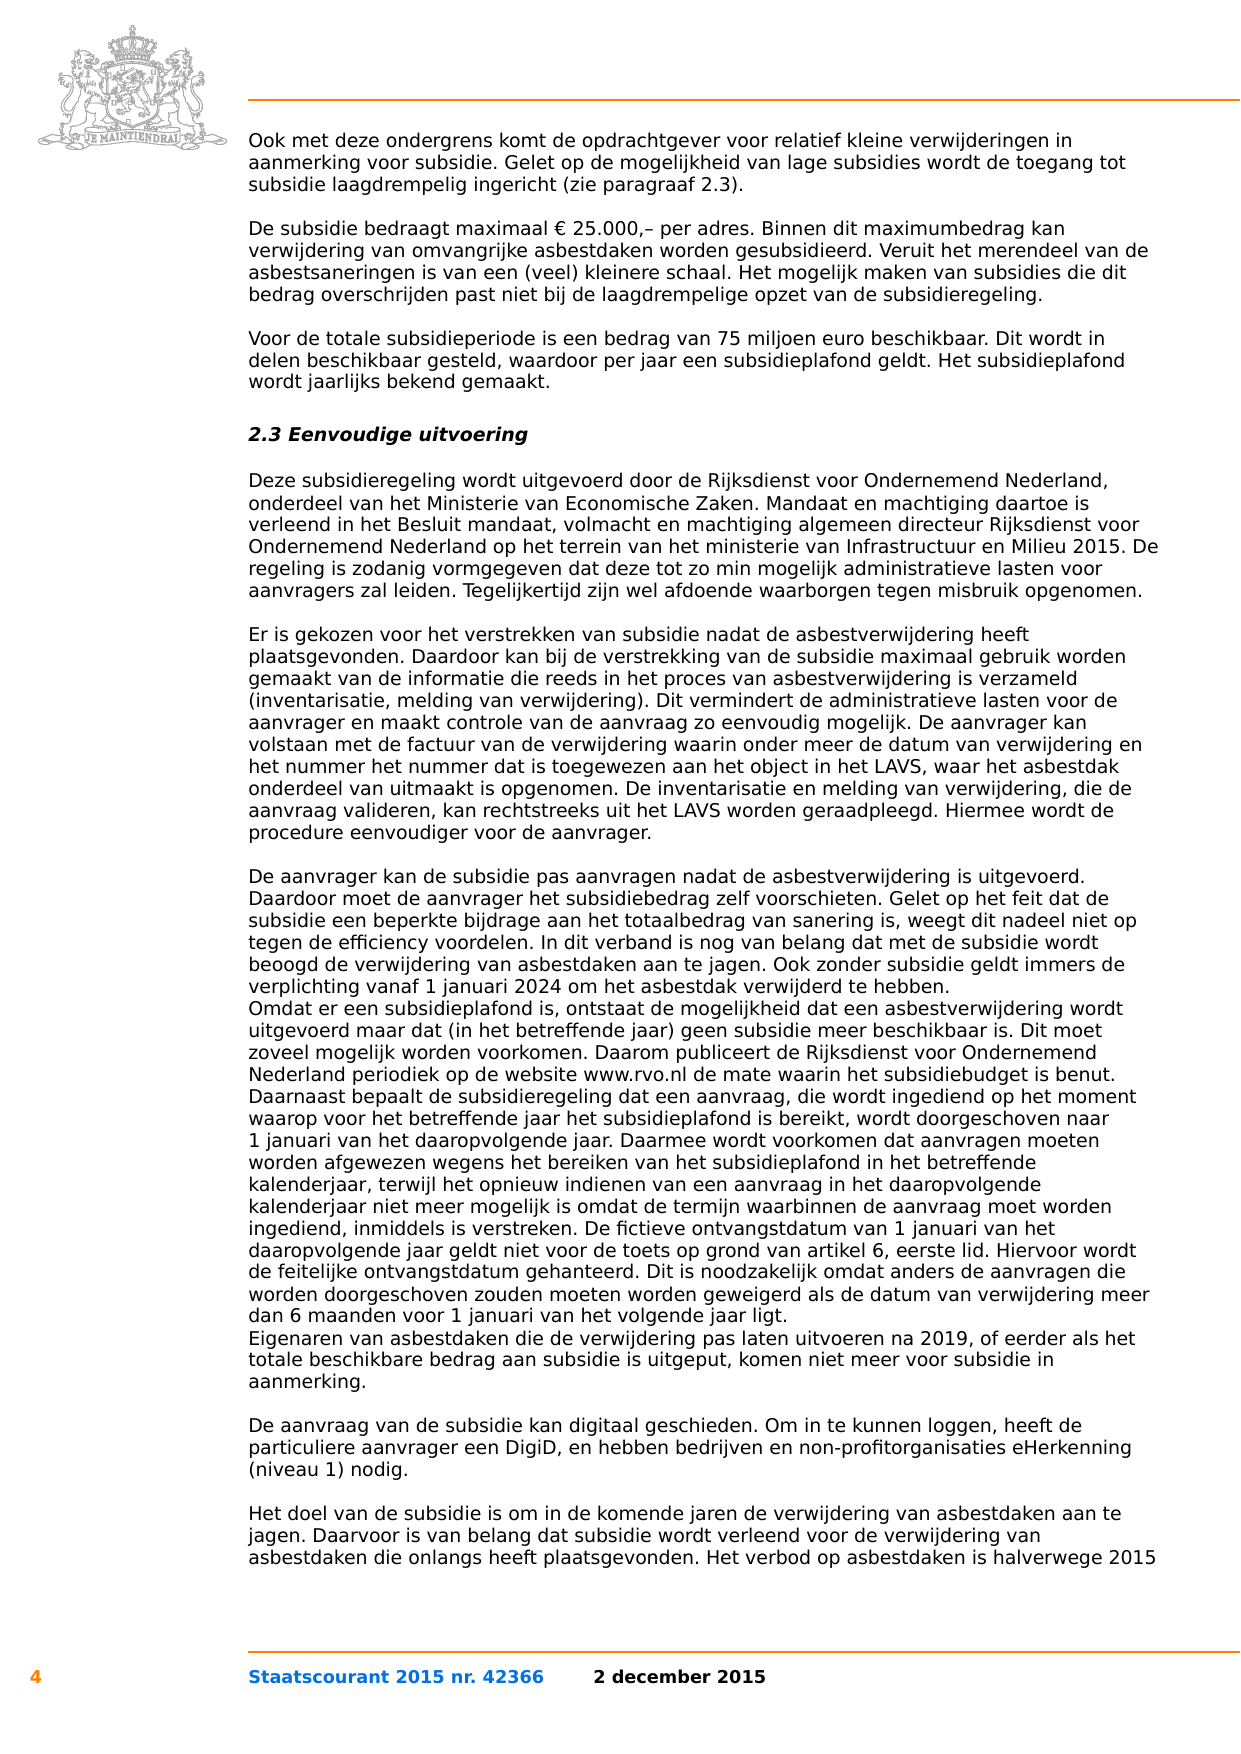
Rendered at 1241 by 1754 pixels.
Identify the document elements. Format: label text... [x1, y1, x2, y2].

text De aanvraag van de subsidie kan digitaal geschieden. Om in te kunnen loggen, heeft de particuliere aanvrager een DigiD, en hebben bedrijven en non-profitorganisaties eHerkenning (niveau 1) nodig. [248, 1415, 1163, 1481]
subtitle 2.3 Eenvoudige uitvoering [248, 423, 1163, 445]
text Ook met deze ondergrens komt de opdrachtgever voor relatief kleine verwijderingen in aanmerking voor subsidie. Gelet op de mogelijkheid van lage subsidies wordt de toegang tot subsidie laagdrempelig ingericht (zie paragraaf 2.3). [248, 130, 1163, 196]
text Deze subsidieregeling wordt uitgevoerd door de Rijksdienst voor Ondernemend Nederland, onderdeel van het Ministerie van Economische Zaken. Mandaat en machtiging daartoe is verleend in het Besluit mandaat, volmacht en machtiging algemeen directeur Rijksdienst voor Ondernemend Nederland op het terrein van het ministerie van Infrastructuur en Milieu 2015. De regeling is zodanig vormgegeven dat deze tot zo min mogelijk administratieve lasten voor aanvragers zal leiden. Tegelijkertijd zijn wel afdoende waarborgen tegen misbruik opgenomen. [248, 470, 1163, 602]
text De subsidie bedraagt maximaal € 25.000,– per adres. Binnen dit maximumbedrag kan verwijdering van omvangrijke asbestdaken worden gesubsidieerd. Veruit het merendeel van de asbestsaneringen is van een (veel) kleinere schaal. Het mogelijk maken van subsidies die dit bedrag overschrijden past niet bij de laagdrempelige opzet van de subsidieregeling. [248, 218, 1163, 306]
text Er is gekozen voor het verstrekken van subsidie nadat de asbestverwijdering heeft plaatsgevonden. Daardoor kan bij de verstrekking van de subsidie maximaal gebruik worden gemaakt van de informatie die reeds in het proces van asbestverwijdering is verzameld (inventarisatie, melding van verwijdering). Dit vermindert de administratieve lasten voor de aanvrager en maakt controle van de aanvraag zo eenvoudig mogelijk. De aanvrager kan volstaan met de factuur van de verwijdering waarin onder meer de datum van verwijdering en het nummer het nummer dat is toegewezen aan het object in het LAVS, waar het asbestdak onderdeel van uitmaakt is opgenomen. De inventarisatie en melding van verwijdering, die de aanvraag valideren, kan rechtstreeks uit het LAVS worden geraadpleegd. Hiermee wordt de procedure eenvoudiger voor de aanvrager. [248, 624, 1163, 844]
text De aanvrager kan de subsidie pas aanvragen nadat de asbestverwijdering is uitgevoerd. Daardoor moet de aanvrager het subsidiebedrag zelf voorschieten. Gelet op het feit dat de subsidie een beperkte bijdrage aan het totaalbedrag van sanering is, weegt dit nadeel niet op tegen de efficiency voordelen. In dit verband is nog van belang dat met de subsidie wordt beoogd de verwijdering van asbestdaken aan te jagen. Ook zonder subsidie geldt immers de verplichting vanaf 1 januari 2024 om het asbestdak verwijderd te hebben. [248, 866, 1163, 998]
text Het doel van de subsidie is om in de komende jaren de verwijdering van asbestdaken aan te jagen. Daarvoor is van belang dat subsidie wordt verleend voor de verwijdering van asbestdaken die onlangs heeft plaatsgevonden. Het verbod op asbestdaken is halverwege 2015 [248, 1503, 1163, 1569]
text Eigenaren van asbestdaken die de verwijdering pas laten uitvoeren na 2019, of eerder als het totale beschikbare bedrag aan subsidie is uitgeput, komen niet meer voor subsidie in aanmerking. [248, 1327, 1163, 1393]
text Omdat er een subsidieplafond is, ontstaat de mogelijkheid dat een asbestverwijdering wordt uitgevoerd maar dat (in het betreffende jaar) geen subsidie meer beschikbaar is. Dit moet zoveel mogelijk worden voorkomen. Daarom publiceert de Rijksdienst voor Ondernemend Nederland periodiek op de website www.rvo.nl de mate waarin het subsidiebudget is benut. Daarnaast bepaalt de subsidieregeling dat een aanvraag, die wordt ingediend op het moment waarop voor het betreffende jaar het subsidieplafond is bereikt, wordt doorgeschoven naar 1 januari van het daaropvolgende jaar. Daarmee wordt voorkomen dat aanvragen moeten worden afgewezen wegens het bereiken van het subsidieplafond in het betreffende kalenderjaar, terwijl het opnieuw indienen van een aanvraag in het daaropvolgende kalenderjaar niet meer mogelijk is omdat de termijn waarbinnen de aanvraag moet worden ingediend, inmiddels is verstreken. De fictieve ontvangstdatum van 1 januari van het daaropvolgende jaar geldt niet voor de toets op grond van artikel 6, eerste lid. Hiervoor wordt de feitelijke ontvangstdatum gehanteerd. Dit is noodzakelijk omdat anders de aanvragen die worden doorgeschoven zouden moeten worden geweigerd als de datum van verwijdering meer dan 6 maanden voor 1 januari van het volgende jaar ligt. [248, 998, 1163, 1327]
picture [38, 25, 227, 150]
text Voor de totale subsidieperiode is een bedrag van 75 miljoen euro beschikbaar. Dit wordt in delen beschikbaar gesteld, waardoor per jaar een subsidieplafond geldt. Het subsidieplafond wordt jaarlijks bekend gemaakt. [248, 327, 1163, 393]
